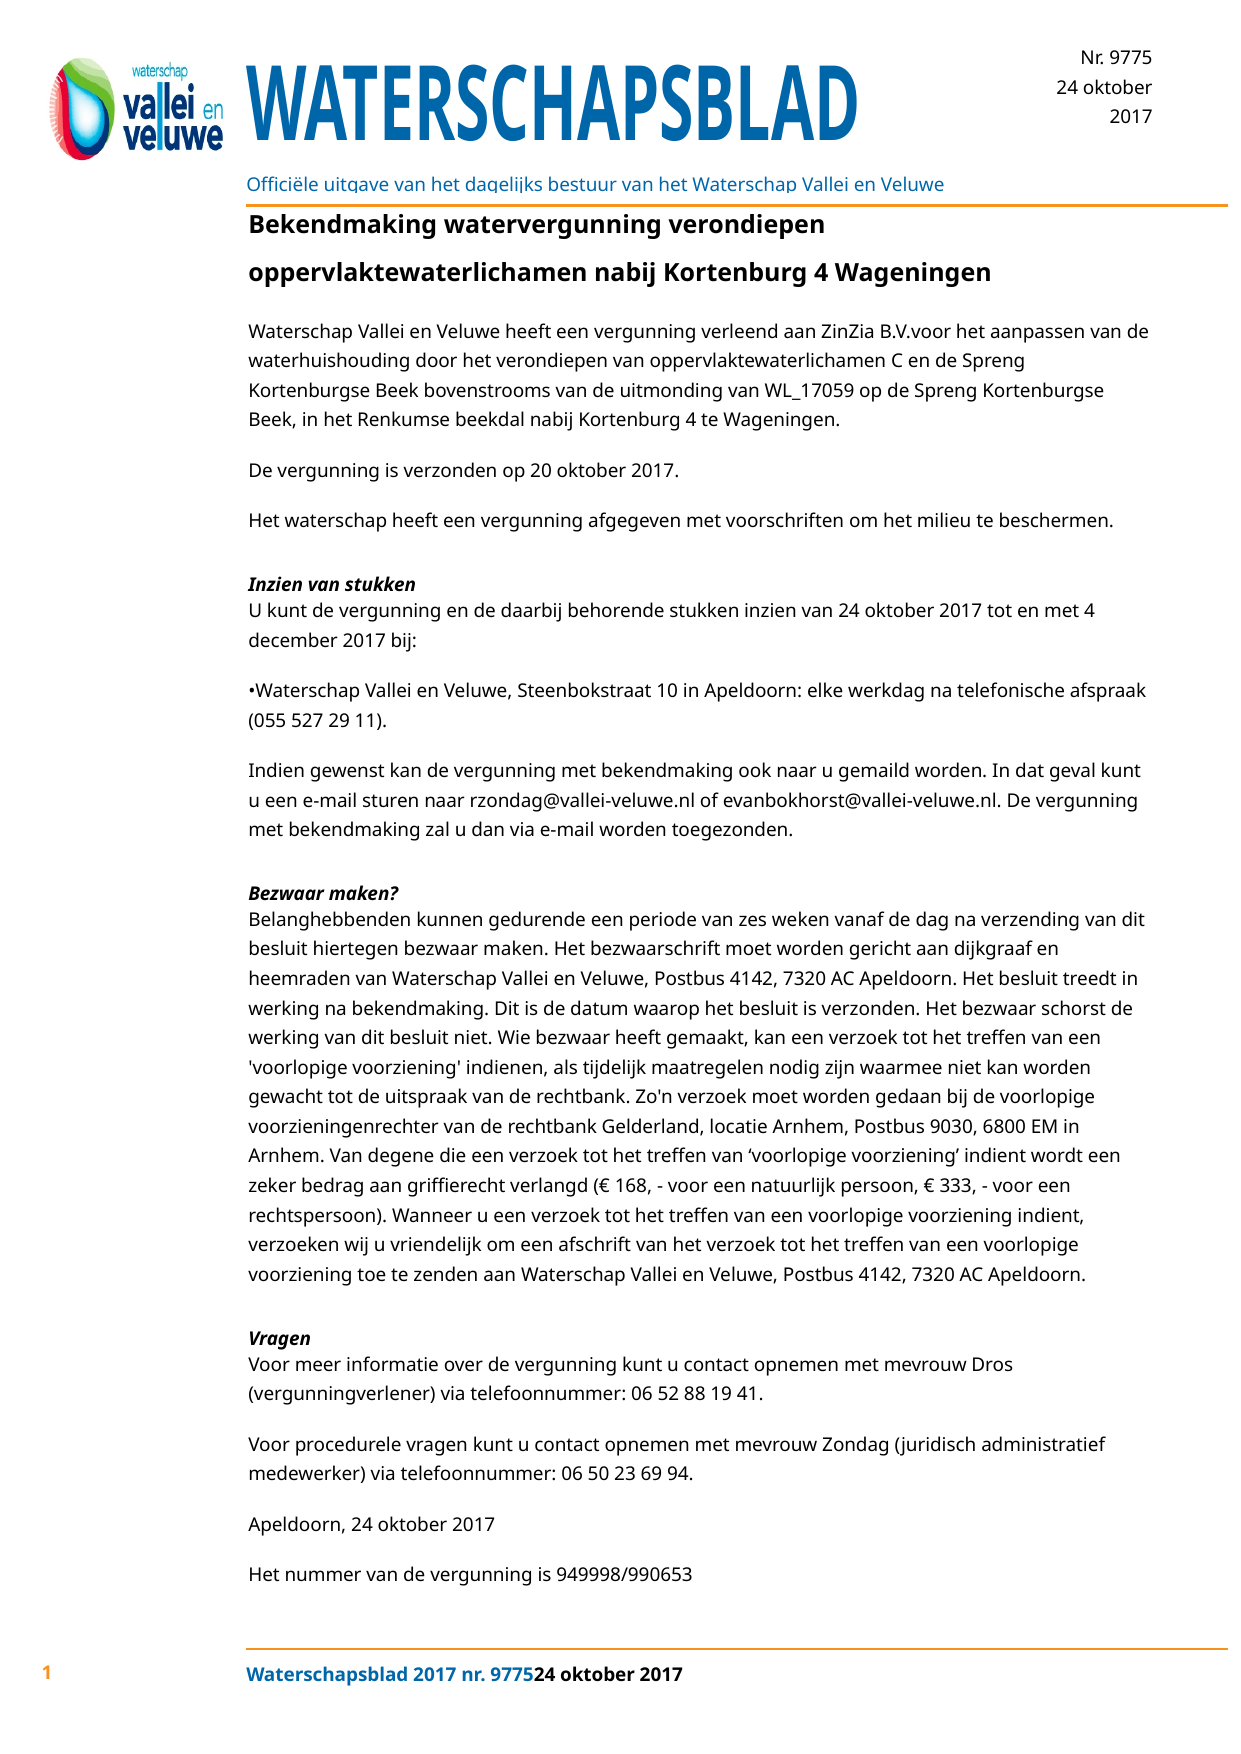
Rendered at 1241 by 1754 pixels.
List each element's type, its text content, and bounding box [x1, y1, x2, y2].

text Voor meer informatie over de vergunning kunt u contact opnemen met mevrouw Dros (vergunningverlener) via telefoonnummer: 06 52 88 19 41. [248, 1351, 1152, 1406]
text De vergunning is verzonden op 20 oktober 2017. [248, 457, 1152, 483]
picture [41, 47, 231, 172]
text Indien gewenst kan de vergunning met bekendmaking ook naar u gemaild worden. In dat geval kunt u een e-mail sturen naar rzondag@vallei-veluwe.nl of evanbokhorst@vallei-veluwe.nl. De vergunning met bekendmaking zal u dan via e-mail worden toegezonden. [248, 757, 1152, 842]
text Voor procedurele vragen kunt u contact opnemen met mevrouw Zondag (juridisch administratief medewerker) via telefoonnummer: 06 50 23 69 94. [248, 1431, 1152, 1486]
text Bekendmaking watervergunning verondiepen oppervlaktewaterlichamen nabij Kortenburg 4 Wageningen [248, 207, 1152, 288]
text Het waterschap heeft een vergunning afgegeven met voorschriften om het milieu te beschermen. [248, 507, 1152, 533]
text Inzien van stukken [248, 571, 1152, 597]
text Apeldoorn, 24 oktober 2017 [248, 1511, 1152, 1536]
text U kunt de vergunning en de daarbij behorende stukken inzien van 24 oktober 2017 tot en met 4 december 2017 bij: [248, 597, 1152, 652]
text Bezwaar maken? [248, 880, 1152, 906]
text Het nummer van de vergunning is 949998/990653 [248, 1561, 1152, 1587]
text Vragen [248, 1325, 1152, 1351]
text •Waterschap Vallei en Veluwe, Steenbokstraat 10 in Apeldoorn: elke werkdag na telefonische afspraak (055 527 29 11). [248, 677, 1152, 732]
text Belanghebbenden kunnen gedurende een periode van zes weken vanaf de dag na verzending van dit besluit hiertegen bezwaar maken. Het bezwaarschrift moet worden gericht aan dijkgraaf en heemraden van Waterschap Vallei en Veluwe, Postbus 4142, 7320 AC Apeldoorn. Het besluit treedt in werking na bekendmaking. Dit is de datum waarop het besluit is verzonden. Het bezwaar schorst de werking van dit besluit niet. Wie bezwaar heeft gemaakt, kan een verzoek tot het treffen van een 'voorlopige voorziening' indienen, als tijdelijk maatregelen nodig zijn waarmee niet kan worden gewacht tot de uitspraak van de rechtbank. Zo'n verzoek moet worden gedaan bij de voorlopige voorzieningenrechter van de rechtbank Gelderland, locatie Arnhem, Postbus 9030, 6800 EM in Arnhem. Van degene die een verzoek tot het treffen van ‘voorlopige voorziening’ indient wordt een zeker bedrag aan griffierecht verlangd (€ 168, - voor een natuurlijk persoon, € 333, - voor een rechtspersoon). Wanneer u een verzoek tot het treffen van een voorlopige voorziening indient, verzoeken wij u vriendelijk om een afschrift van het verzoek tot het treffen van een voorlopige voorziening toe te zenden aan Waterschap Vallei en Veluwe, Postbus 4142, 7320 AC Apeldoorn. [248, 906, 1152, 1287]
text Waterschap Vallei en Veluwe heeft een vergunning verleend aan ZinZia B.V.voor het aanpassen van de waterhuishouding door het verondiepen van oppervlaktewaterlichamen C en de Spreng Kortenburgse Beek bovenstrooms van de uitmonding van WL_17059 op de Spreng Kortenburgse Beek, in het Renkumse beekdal nabij Kortenburg 4 te Wageningen. [248, 318, 1152, 432]
